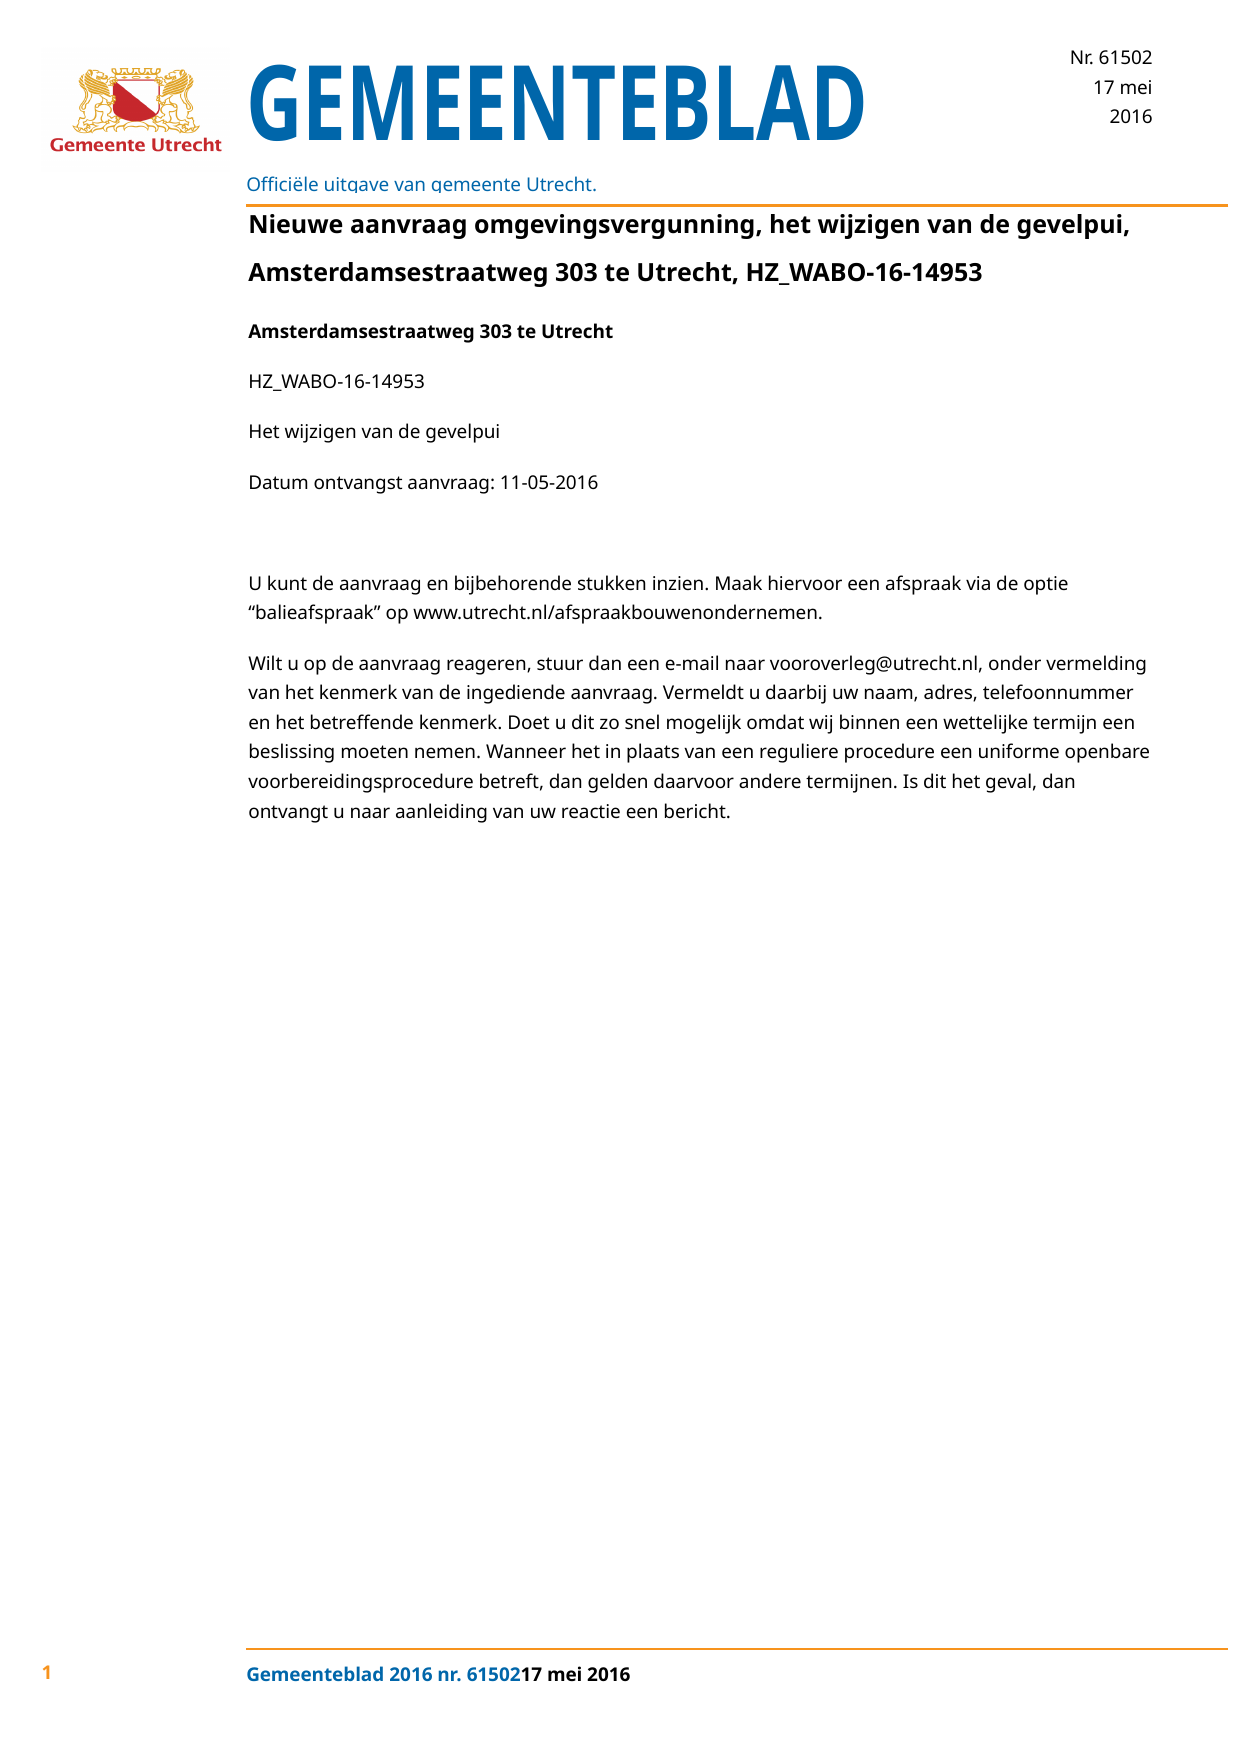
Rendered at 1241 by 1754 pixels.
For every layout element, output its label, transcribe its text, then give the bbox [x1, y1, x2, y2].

text Nieuwe aanvraag omgevingsvergunning, het wijzigen van de gevelpui, Amsterdamsestraatweg 303 te Utrecht, HZ_WABO-16-14953 [248, 207, 1152, 288]
text HZ_WABO-16-14953 [248, 368, 1152, 394]
picture [41, 47, 231, 172]
text Wilt u op de aanvraag reageren, stuur dan een e-mail naar vooroverleg@utrecht.nl, onder vermelding van het kenmerk van de ingediende aanvraag. Vermeldt u daarbij uw naam, adres, telefoonnummer en het betreffende kenmerk. Doet u dit zo snel mogelijk omdat wij binnen een wettelijke termijn een beslissing moeten nemen. Wanneer het in plaats van een reguliere procedure een uniforme openbare voorbereidingsprocedure betreft, dan gelden daarvoor andere termijnen. Is dit het geval, dan ontvangt u naar aanleiding van uw reactie een bericht. [248, 650, 1152, 824]
text Datum ontvangst aanvraag: 11-05-2016 [248, 469, 1152, 495]
text U kunt de aanvraag en bijbehorende stukken inzien. Maak hiervoor een afspraak via de optie “balieafspraak” op www.utrecht.nl/afspraakbouwenondernemen. [248, 570, 1152, 625]
text Amsterdamsestraatweg 303 te Utrecht [248, 318, 1152, 344]
text Het wijzigen van de gevelpui [248, 419, 1152, 444]
